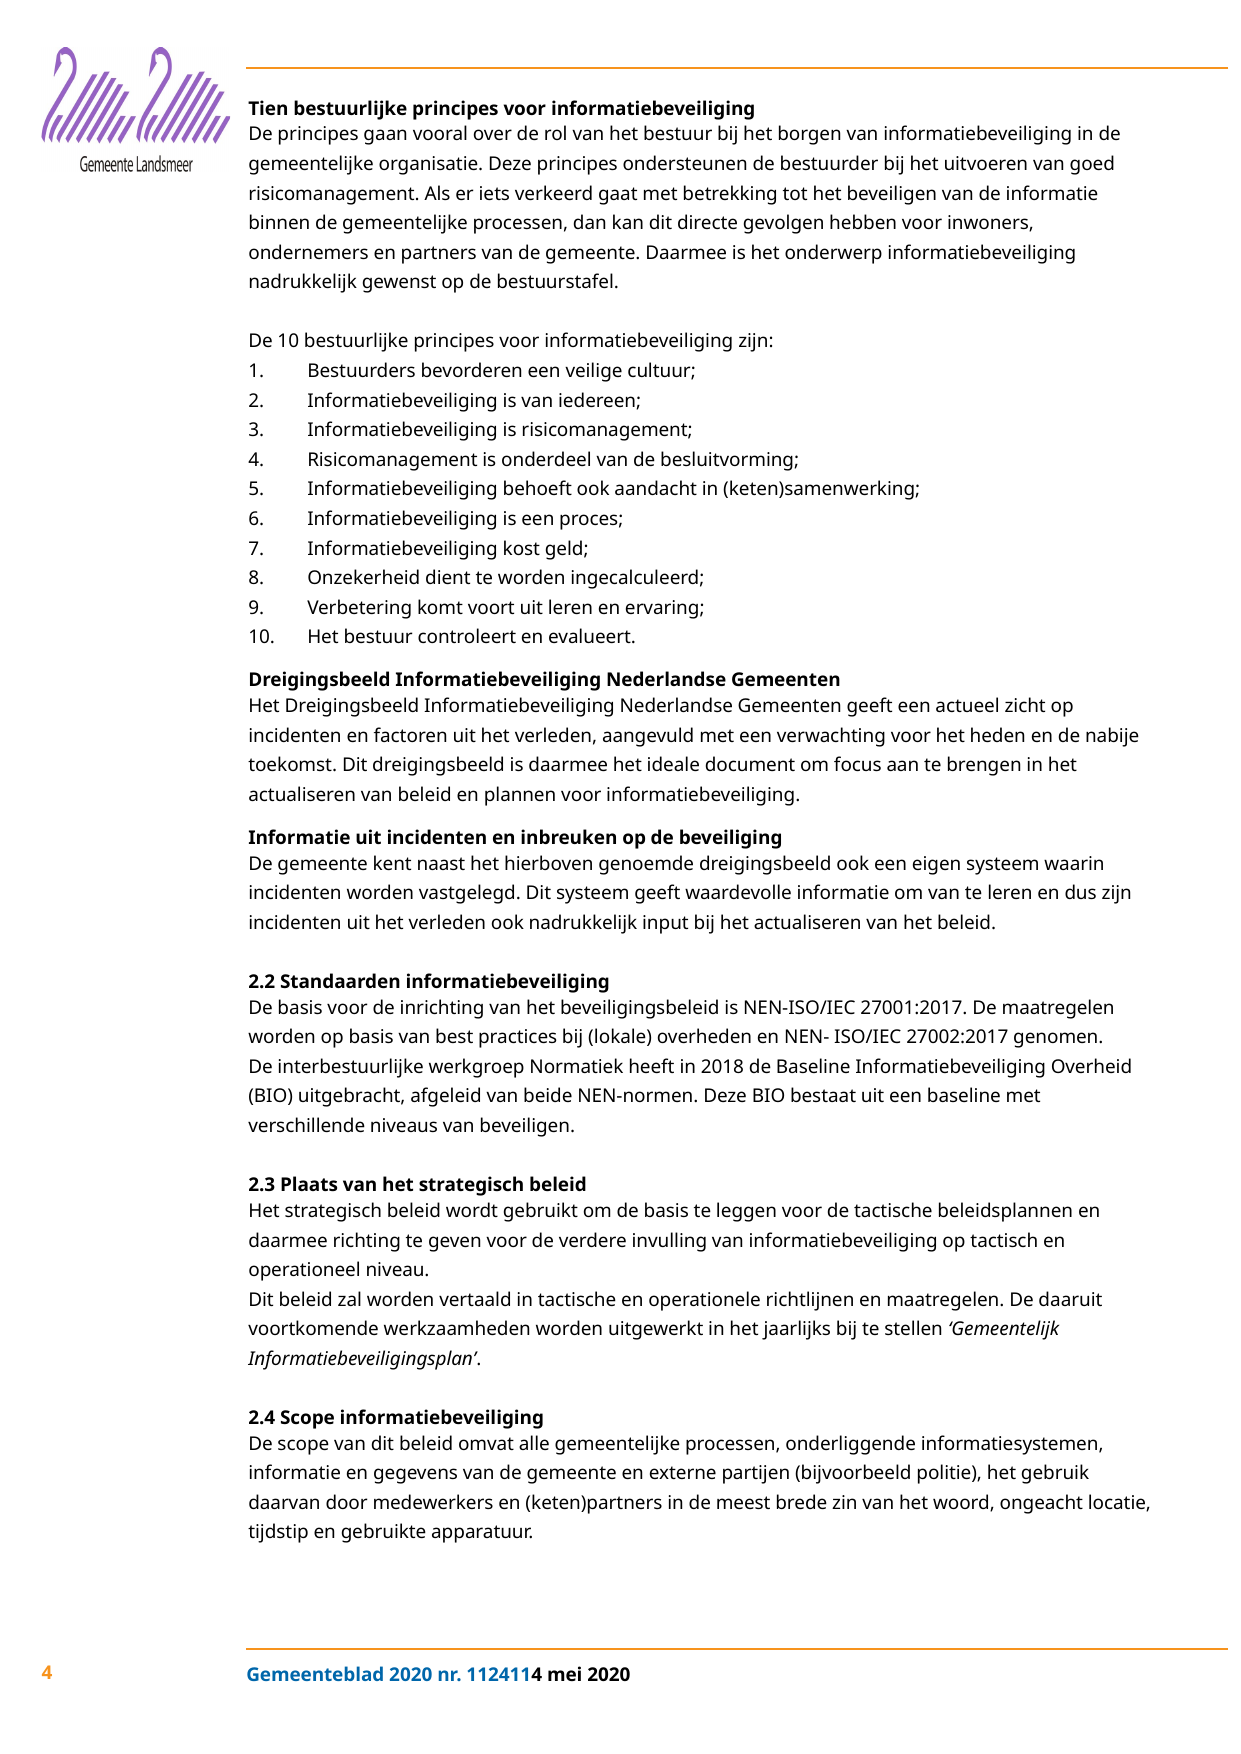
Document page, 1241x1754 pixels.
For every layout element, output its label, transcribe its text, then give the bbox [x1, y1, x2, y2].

list Verbetering komt voort uit leren en ervaring; [248, 594, 1152, 619]
picture [41, 47, 231, 172]
text Informatie uit incidenten en inbreuken op de beveiliging [248, 824, 1152, 850]
list Informatiebeveiliging is een proces; [248, 505, 1152, 531]
text De interbestuurlijke werkgroep Normatiek heeft in 2018 de Baseline Informatiebeveiliging Overheid (BIO) uitgebracht, afgeleid van beide NEN-normen. Deze BIO bestaat uit een baseline met verschillende niveaus van beveiligen. [248, 1053, 1152, 1138]
list Informatiebeveiliging is van iedereen; [248, 387, 1152, 412]
text Het Dreigingsbeeld Informatiebeveiliging Nederlandse Gemeenten geeft een actueel zicht op incidenten en factoren uit het verleden, aangevuld met een verwachting voor het heden en de nabije toekomst. Dit dreigingsbeeld is daarmee het ideale document om focus aan te brengen in het actualiseren van beleid en plannen voor informatiebeveiliging. [248, 692, 1152, 807]
text De principes gaan vooral over de rol van het bestuur bij het borgen van informatiebeveiliging in de gemeentelijke organisatie. Deze principes ondersteunen de bestuurder bij het uitvoeren van goed risicomanagement. Als er iets verkeerd gaat met betrekking tot het beveiligen van de informatie binnen de gemeentelijke processen, dan kan dit directe gevolgen hebben voor inwoners, ondernemers en partners van de gemeente. Daarmee is het onderwerp informatiebeveiliging nadrukkelijk gewenst op de bestuurstafel. [248, 121, 1152, 294]
list Het bestuur controleert en evalueert. [248, 623, 1152, 649]
list Risicomanagement is onderdeel van de besluitvorming; [248, 446, 1152, 472]
text Dit beleid zal worden vertaald in tactische en operationele richtlijnen en maatregelen. De daaruit voortkomende werkzaamheden worden uitgewerkt in het jaarlijks bij te stellen ‘Gemeentelijk Informatiebeveiligingsplan’. [248, 1286, 1152, 1371]
text 2.4 Scope informatiebeveiliging [248, 1404, 1152, 1430]
text De basis voor de inrichting van het beveiligingsbeleid is NEN-ISO/IEC 27001:2017. De maatregelen worden op basis van best practices bij (lokale) overheden en NEN- ISO/IEC 27002:2017 genomen. [248, 994, 1152, 1049]
list Onzekerheid dient te worden ingecalculeerd; [248, 564, 1152, 590]
text Dreigingsbeeld Informatiebeveiliging Nederlandse Gemeenten [248, 667, 1152, 692]
text 2.2 Standaarden informatiebeveiliging [248, 968, 1152, 994]
text De gemeente kent naast het hierboven genoemde dreigingsbeeld ook een eigen systeem waarin incidenten worden vastgelegd. Dit systeem geeft waardevolle informatie om van te leren en dus zijn incidenten uit het verleden ook nadrukkelijk input bij het actualiseren van het beleid. [248, 850, 1152, 935]
text De 10 bestuurlijke principes voor informatiebeveiliging zijn: [248, 328, 1152, 353]
text 2.3 Plaats van het strategisch beleid [248, 1171, 1152, 1197]
text De scope van dit beleid omvat alle gemeentelijke processen, onderliggende informatiesystemen, informatie en gegevens van de gemeente en externe partijen (bijvoorbeeld politie), het gebruik daarvan door medewerkers en (keten)partners in de meest brede zin van het woord, ongeacht locatie, tijdstip en gebruikte apparatuur. [248, 1430, 1152, 1544]
text Tien bestuurlijke principes voor informatiebeveiliging [248, 95, 1152, 121]
text Het strategisch beleid wordt gebruikt om de basis te leggen voor de tactische beleidsplannen en daarmee richting te geven voor de verdere invulling van informatiebeveiliging op tactisch en operationeel niveau. [248, 1197, 1152, 1282]
list Informatiebeveiliging behoeft ook aandacht in (keten)samenwerking; [248, 476, 1152, 501]
list Informatiebeveiliging kost geld; [248, 535, 1152, 560]
list Bestuurders bevorderen een veilige cultuur; [248, 357, 1152, 383]
list Informatiebeveiliging is risicomanagement; [248, 416, 1152, 442]
